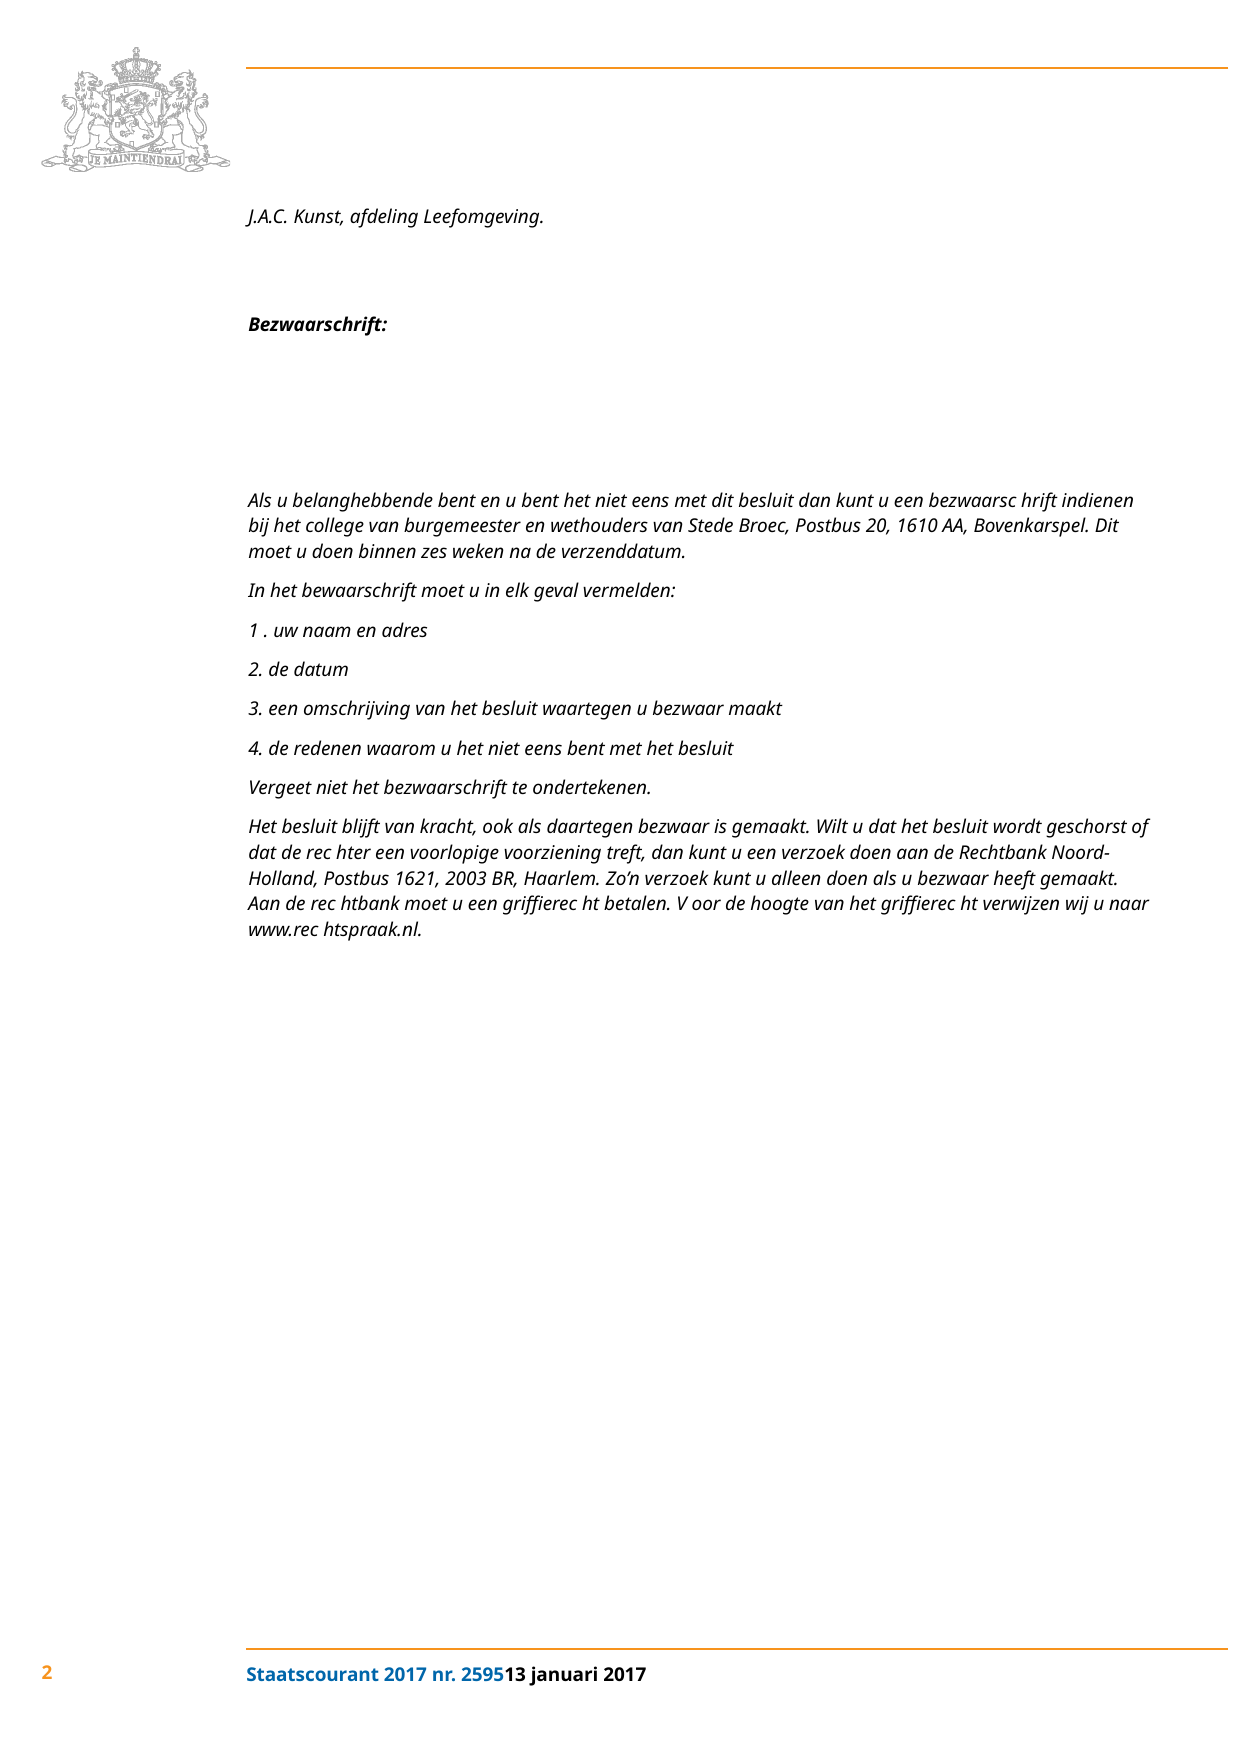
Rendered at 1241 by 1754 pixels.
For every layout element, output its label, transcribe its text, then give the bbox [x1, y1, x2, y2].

text Vergeet niet het bezwaarschrift te ondertekenen. [248, 774, 1152, 800]
text J.A.C. Kunst, afdeling Leefomgeving. [248, 203, 1152, 229]
text Als u belanghebbende bent en u bent het niet eens met dit besluit dan kunt u een bezwaarsc hrift indienen bij het college van burgemeester en wethouders van Stede Broec, Postbus 20, 1610 AA, Bovenkarspel. Dit moet u doen binnen zes weken na de verzenddatum. [248, 487, 1152, 564]
text 4. de redenen waarom u het niet eens bent met het besluit [248, 735, 1152, 760]
picture [41, 47, 231, 172]
text 2. de datum [248, 656, 1152, 682]
text In het bewaarschrift moet u in elk geval vermelden: [248, 578, 1152, 603]
text Het besluit blijft van kracht, ook als daartegen bezwaar is gemaakt. Wilt u dat het besluit wordt geschorst of dat de rec hter een voorlopige voorziening treft, dan kunt u een verzoek doen aan de Rechtbank Noord-Holland, Postbus 1621, 2003 BR, Haarlem. Zo’n verzoek kunt u alleen doen als u bezwaar heeft gemaakt. Aan de rec htbank moet u een griffierec ht betalen. V oor de hoogte van het griffierec ht verwijzen wij u naar www.rec htspraak.nl. [248, 813, 1152, 942]
text 3. een omschrijving van het besluit waartegen u bezwaar maakt [248, 695, 1152, 721]
text 1 . uw naam en adres [248, 617, 1152, 643]
text Bezwaarschrift: [248, 311, 1152, 337]
